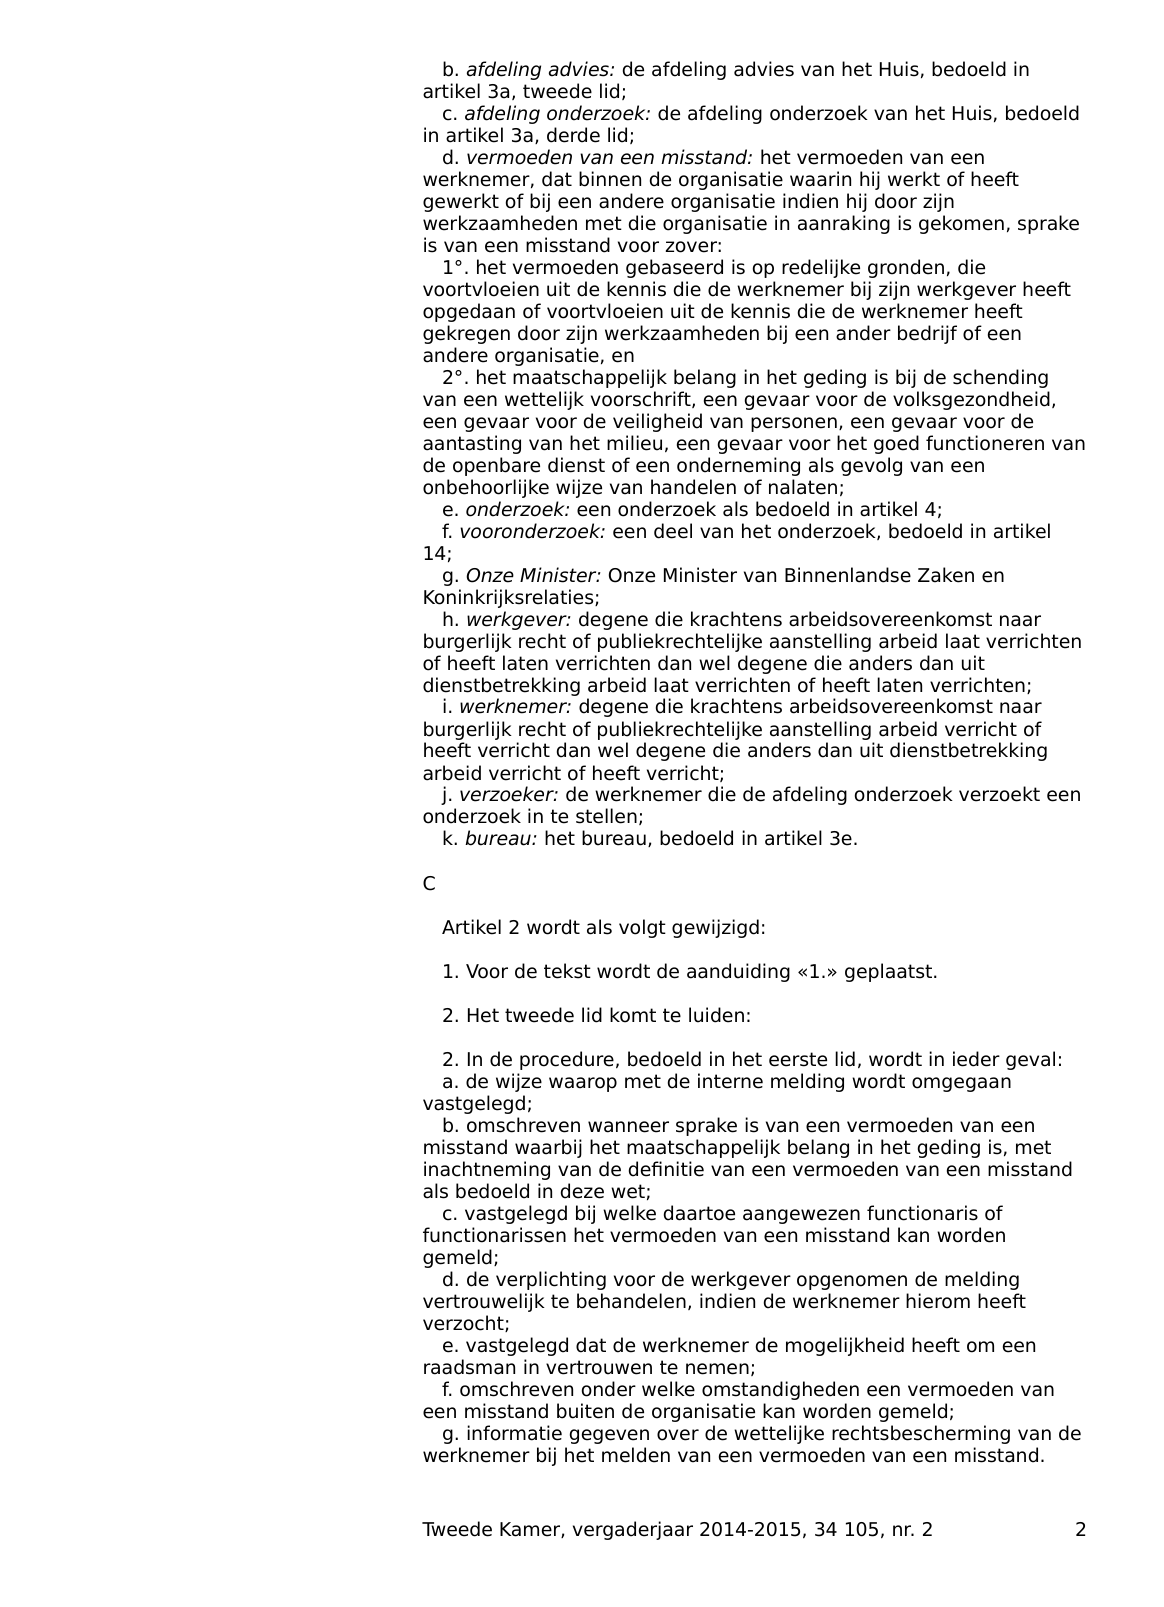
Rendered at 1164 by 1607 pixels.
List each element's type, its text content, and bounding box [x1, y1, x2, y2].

text Artikel 2 wordt als volgt gewijzigd: [422, 917, 1087, 939]
text e. vastgelegd dat de werknemer de mogelijkheid heeft om een raadsman in vertrouwen te nemen; [422, 1335, 1087, 1379]
text c. vastgelegd bij welke daartoe aangewezen functionaris of functionarissen het vermoeden van een misstand kan worden gemeld; [422, 1203, 1087, 1269]
text a. de wijze waarop met de interne melding wordt omgegaan vastgelegd; [422, 1071, 1087, 1115]
text f. omschreven onder welke omstandigheden een vermoeden van een misstand buiten de organisatie kan worden gemeld; [422, 1379, 1087, 1423]
text e. onderzoek: een onderzoek als bedoeld in artikel 4; [422, 499, 1087, 521]
text d. vermoeden van een misstand: het vermoeden van een werknemer, dat binnen de organisatie waarin hij werkt of heeft gewerkt of bij een andere organisatie indien hij door zijn werkzaamheden met die organisatie in aanraking is gekomen, sprake is van een misstand voor zover: [422, 147, 1087, 257]
text C [422, 872, 1087, 894]
text b. omschreven wanneer sprake is van een vermoeden van een misstand waarbij het maatschappelijk belang in het geding is, met inachtneming van de definitie van een vermoeden van een misstand als bedoeld in deze wet; [422, 1115, 1087, 1203]
text i. werknemer: degene die krachtens arbeidsovereenkomst naar burgerlijk recht of publiekrechtelijke aanstelling arbeid verricht of heeft verricht dan wel degene die anders dan uit dienstbetrekking arbeid verricht of heeft verricht; [422, 696, 1087, 784]
text d. de verplichting voor de werkgever opgenomen de melding vertrouwelijk te behandelen, indien de werknemer hierom heeft verzocht; [422, 1269, 1087, 1335]
text 1. Voor de tekst wordt de aanduiding «1.» geplaatst. [422, 961, 1087, 983]
text 2. Het tweede lid komt te luiden: [422, 1005, 1087, 1027]
text b. afdeling advies: de afdeling advies van het Huis, bedoeld in artikel 3a, tweede lid; [422, 59, 1087, 103]
text c. afdeling onderzoek: de afdeling onderzoek van het Huis, bedoeld in artikel 3a, derde lid; [422, 103, 1087, 147]
text g. Onze Minister: Onze Minister van Binnenlandse Zaken en Koninkrijksrelaties; [422, 564, 1087, 608]
text 2. In de procedure, bedoeld in het eerste lid, wordt in ieder geval: [422, 1049, 1087, 1071]
text f. vooronderzoek: een deel van het onderzoek, bedoeld in artikel 14; [422, 521, 1087, 564]
text k. bureau: het bureau, bedoeld in artikel 3e. [422, 828, 1087, 850]
text j. verzoeker: de werknemer die de afdeling onderzoek verzoekt een onderzoek in te stellen; [422, 784, 1087, 828]
text g. informatie gegeven over de wettelijke rechtsbescherming van de werknemer bij het melden van een vermoeden van een misstand. [422, 1423, 1087, 1467]
text h. werkgever: degene die krachtens arbeidsovereenkomst naar burgerlijk recht of publiekrechtelijke aanstelling arbeid laat verrichten of heeft laten verrichten dan wel degene die anders dan uit dienstbetrekking arbeid laat verrichten of heeft laten verrichten; [422, 608, 1087, 696]
text 1°. het vermoeden gebaseerd is op redelijke gronden, die voortvloeien uit de kennis die de werknemer bij zijn werkgever heeft opgedaan of voortvloeien uit de kennis die de werknemer heeft gekregen door zijn werkzaamheden bij een ander bedrijf of een andere organisatie, en [422, 257, 1087, 367]
text 2°. het maatschappelijk belang in het geding is bij de schending van een wettelijk voorschrift, een gevaar voor de volksgezondheid, een gevaar voor de veiligheid van personen, een gevaar voor de aantasting van het milieu, een gevaar voor het goed functioneren van de openbare dienst of een onderneming als gevolg van een onbehoorlijke wijze van handelen of nalaten; [422, 367, 1087, 499]
